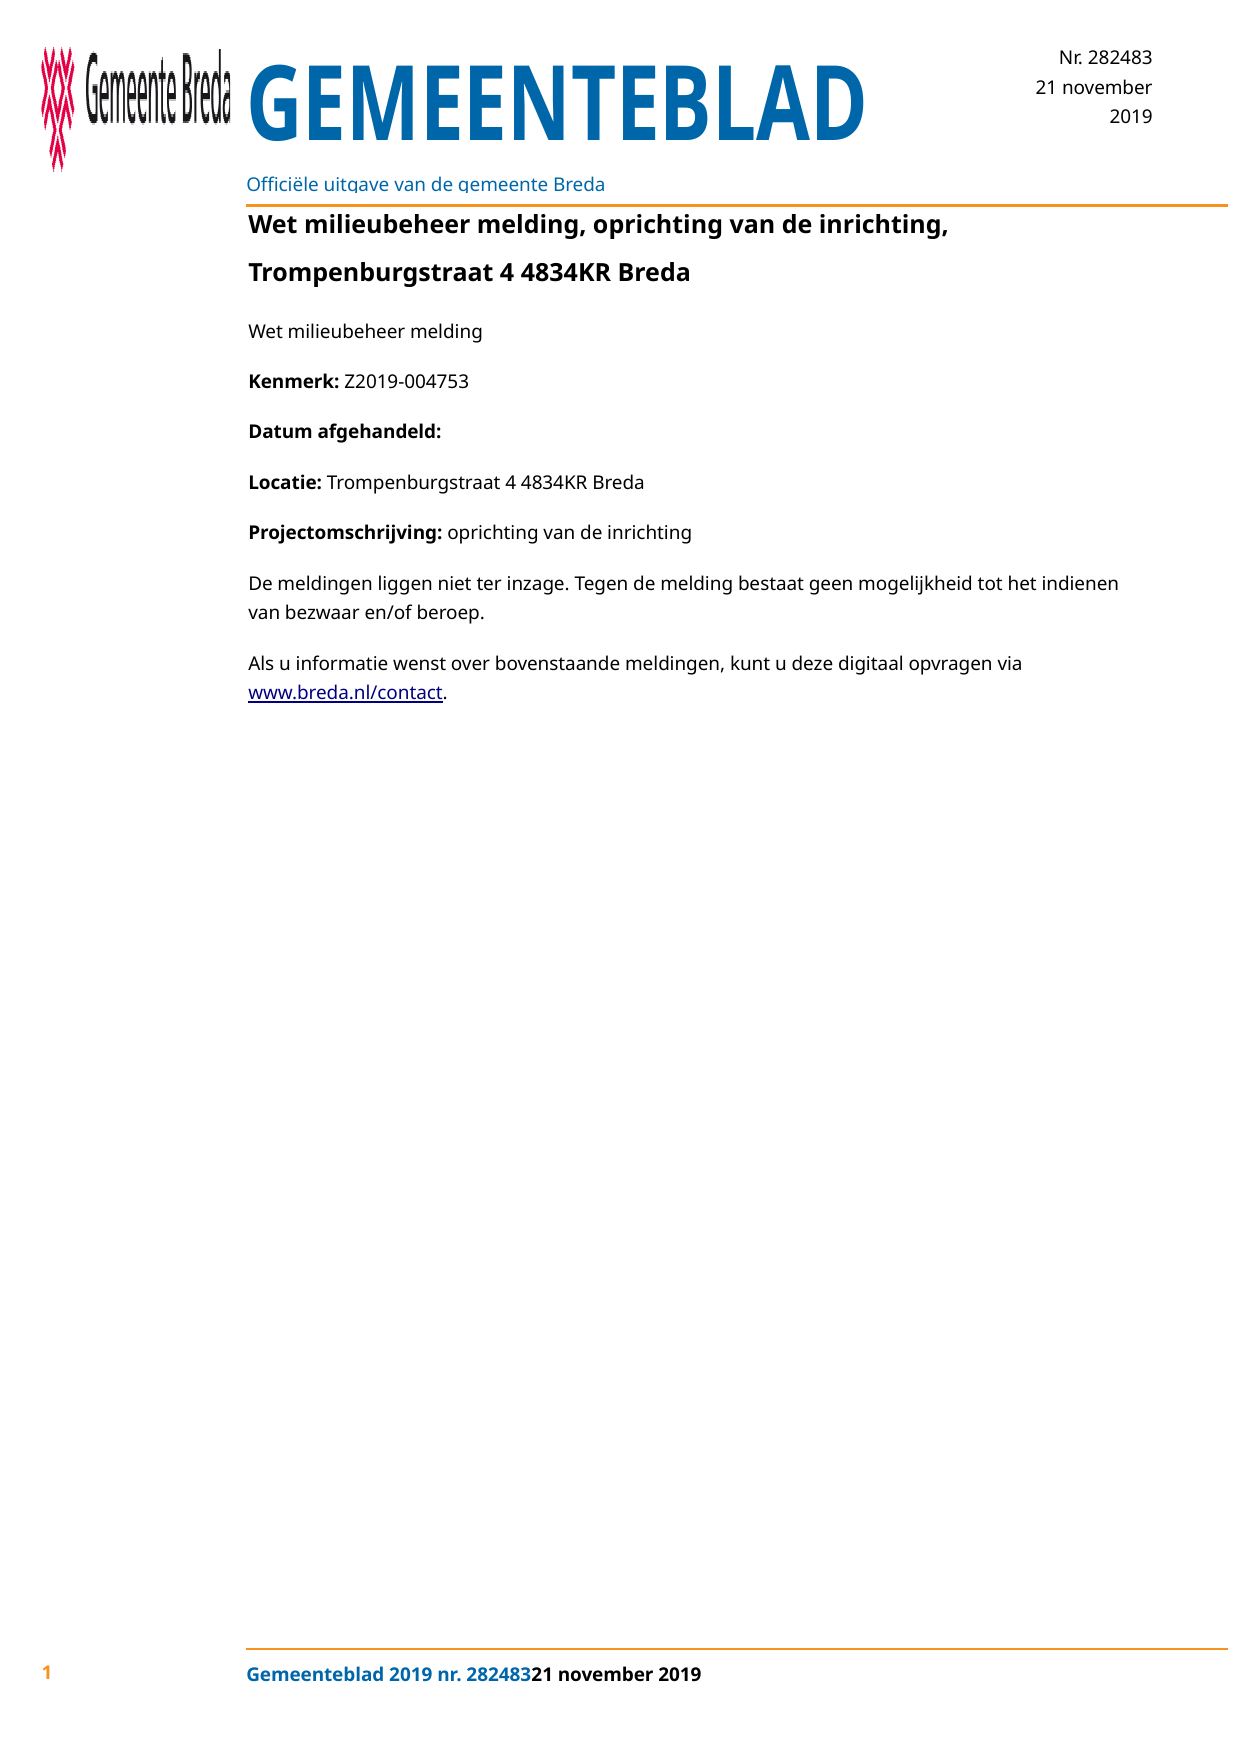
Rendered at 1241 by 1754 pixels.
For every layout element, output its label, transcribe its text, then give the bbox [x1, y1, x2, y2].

text Als u informatie wenst over bovenstaande meldingen, kunt u deze digitaal opvragen via www.breda.nl/contact. [248, 650, 1152, 705]
picture [41, 47, 231, 172]
text De meldingen liggen niet ter inzage. Tegen de melding bestaat geen mogelijkheid tot het indienen van bezwaar en/of beroep. [248, 570, 1152, 625]
text Kenmerk: Z2019-004753 [248, 368, 1152, 394]
text Wet milieubeheer melding [248, 318, 1152, 344]
text Projectomschrijving: oprichting van de inrichting [248, 519, 1152, 545]
text Datum afgehandeld: [248, 419, 1152, 444]
text Wet milieubeheer melding, oprichting van de inrichting, Trompenburgstraat 4 4834KR Breda [248, 207, 1152, 288]
text Locatie: Trompenburgstraat 4 4834KR Breda [248, 469, 1152, 495]
